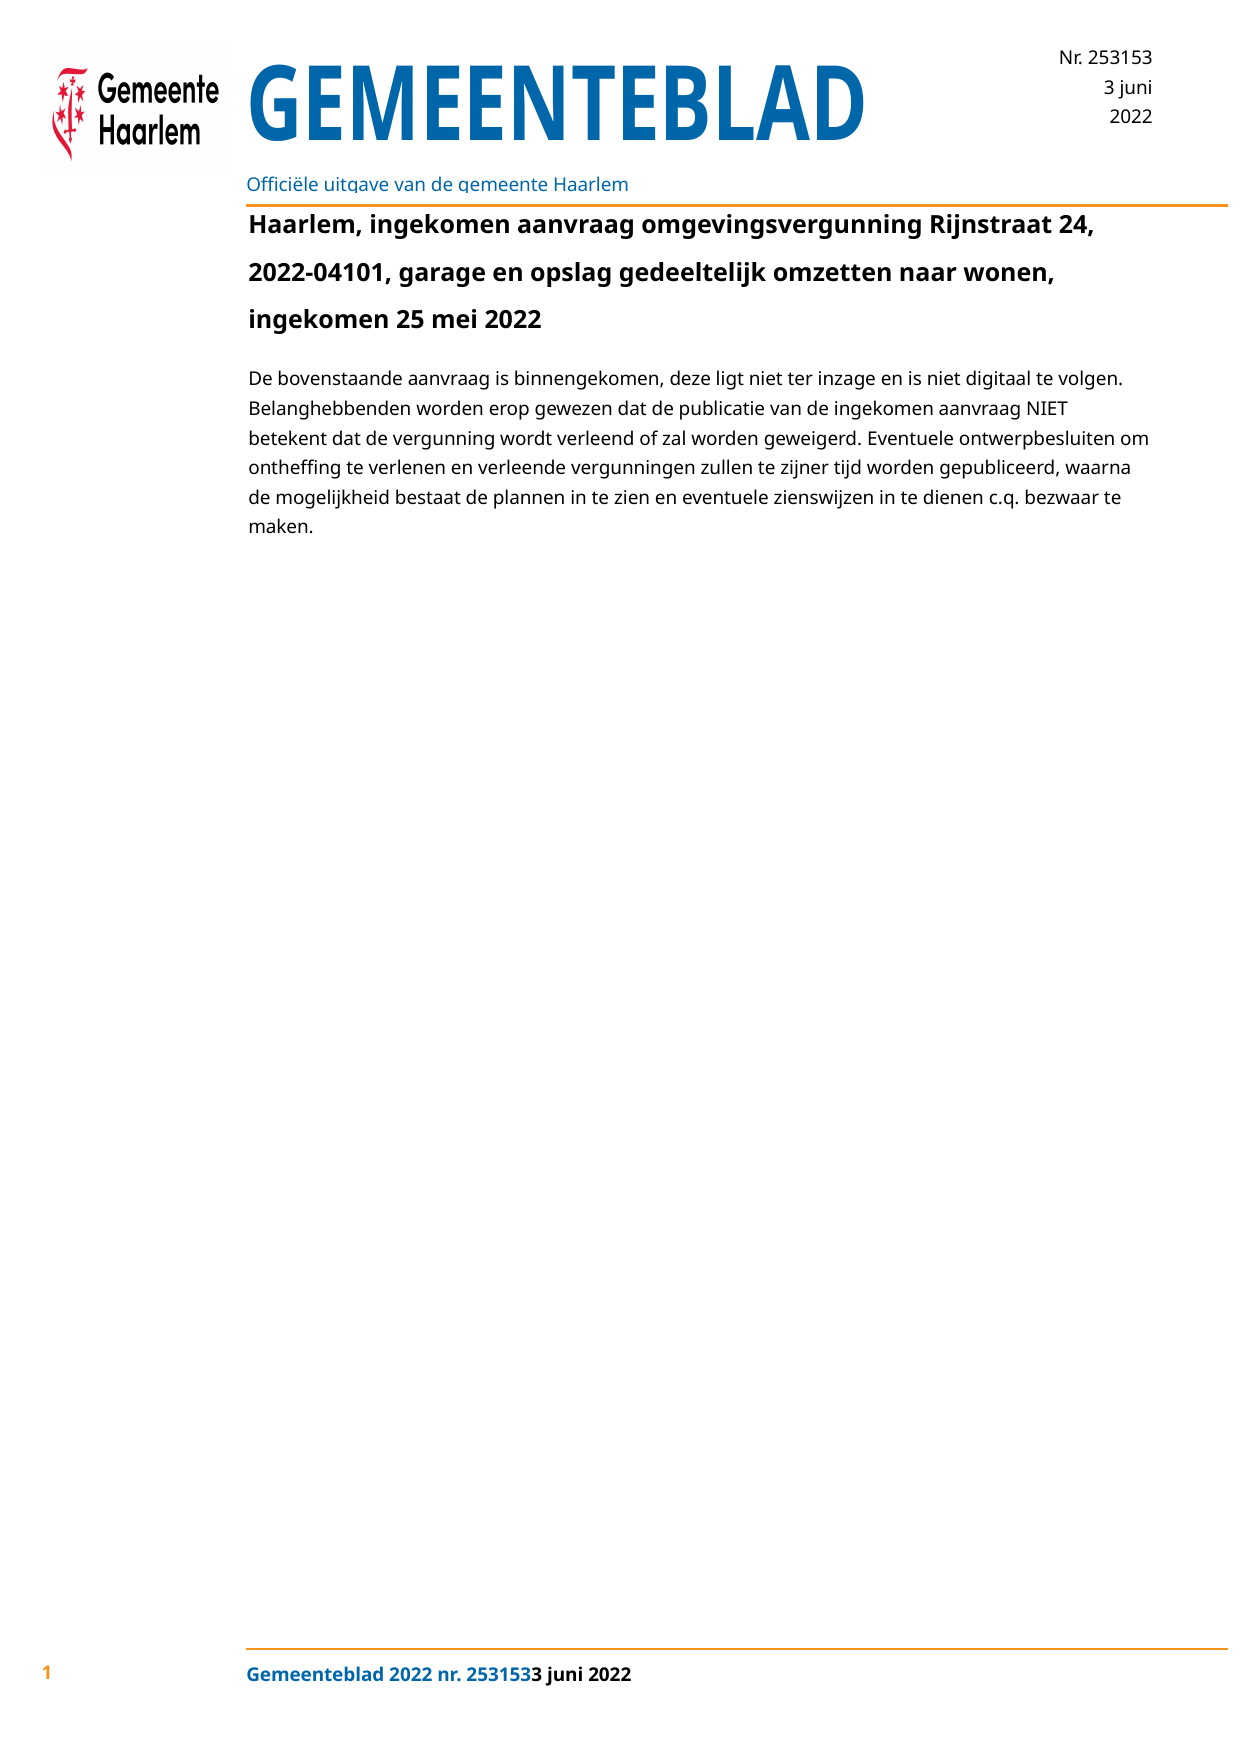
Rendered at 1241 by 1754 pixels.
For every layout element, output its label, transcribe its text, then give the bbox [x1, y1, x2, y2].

text De bovenstaande aanvraag is binnengekomen, deze ligt niet ter inzage en is niet digitaal te volgen. Belanghebbenden worden erop gewezen dat de publicatie van de ingekomen aanvraag NIET betekent dat de vergunning wordt verleend of zal worden geweigerd. Eventuele ontwerpbesluiten om ontheffing te verlenen en verleende vergunningen zullen te zijner tijd worden gepubliceerd, waarna de mogelijkheid bestaat de plannen in te zien en eventuele zienswijzen in te dienen c.q. bezwaar te maken. [248, 366, 1152, 539]
picture [41, 47, 231, 172]
text Haarlem, ingekomen aanvraag omgevingsvergunning Rijnstraat 24, 2022-04101, garage en opslag gedeeltelijk omzetten naar wonen, ingekomen 25 mei 2022 [248, 207, 1152, 336]
